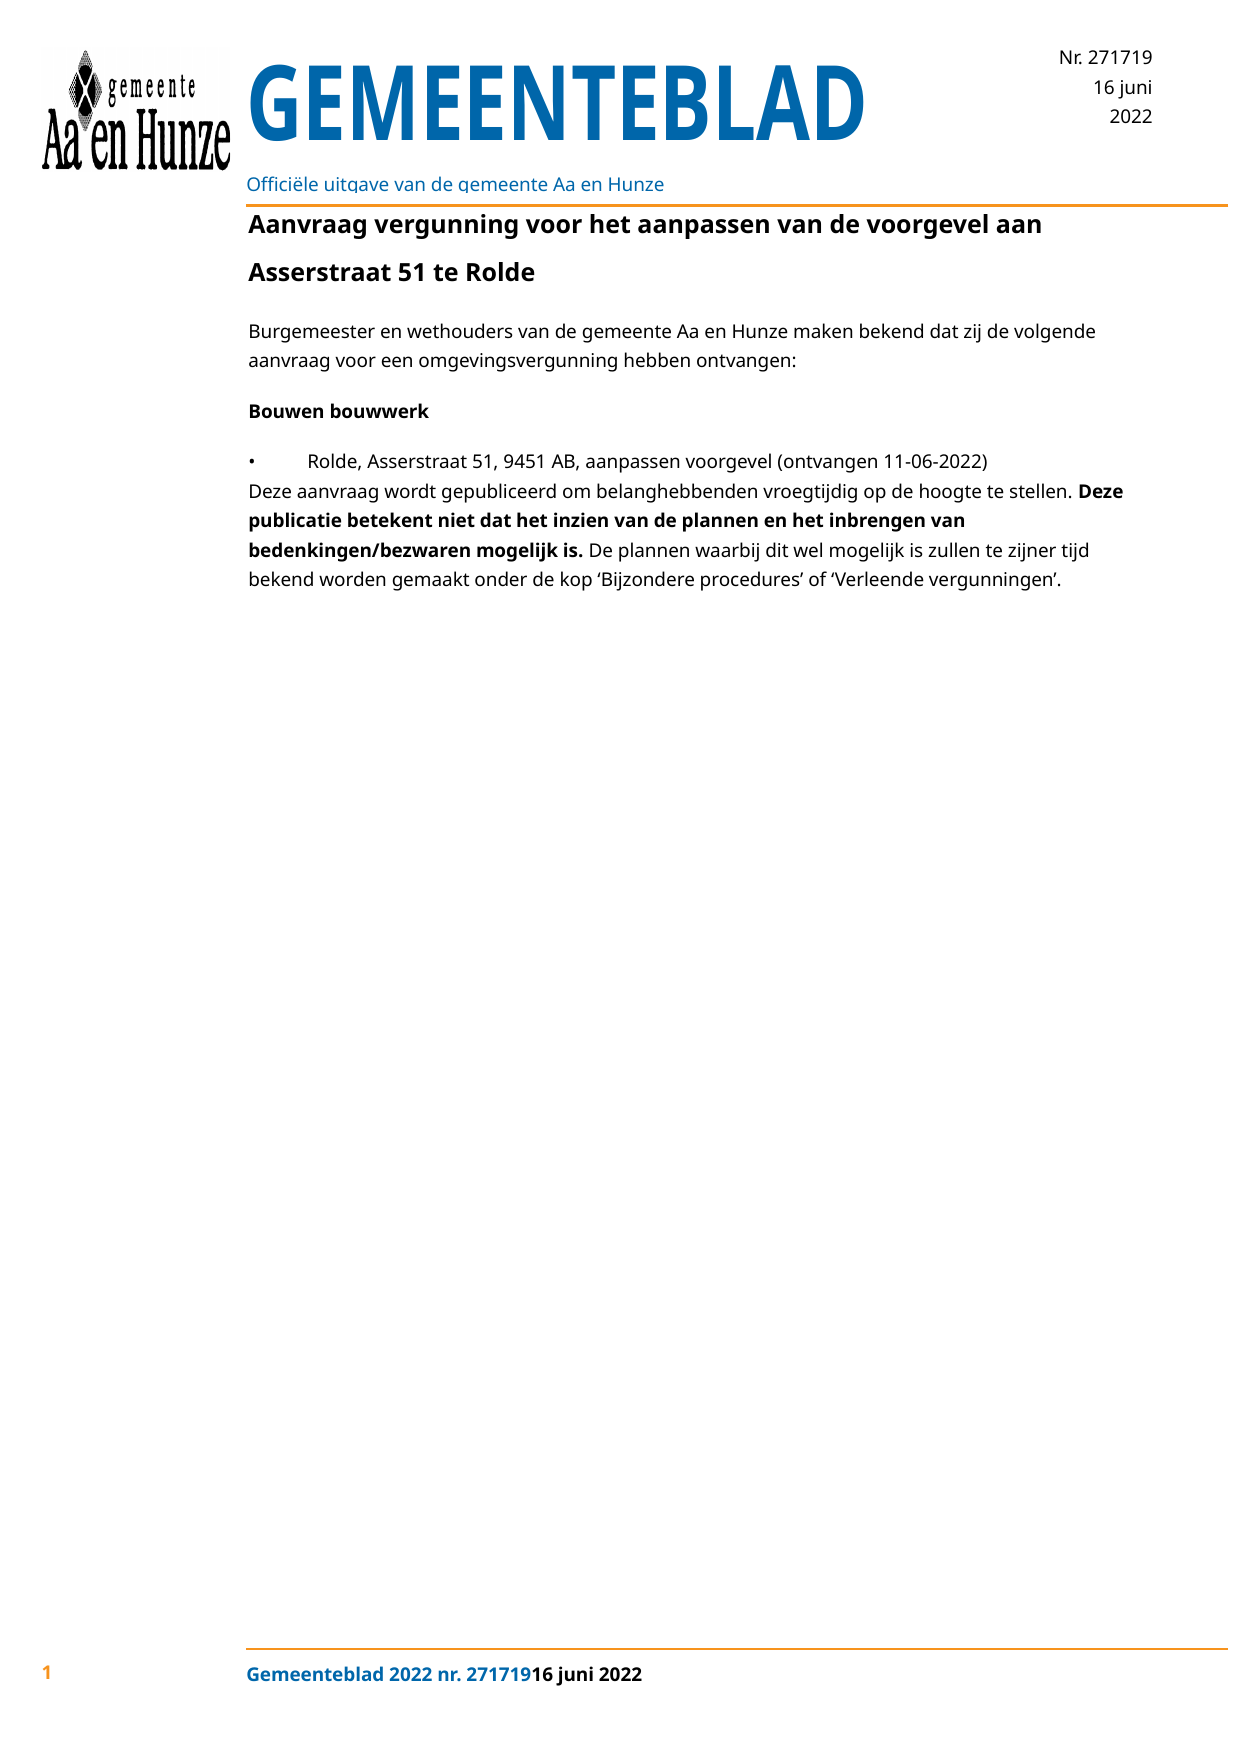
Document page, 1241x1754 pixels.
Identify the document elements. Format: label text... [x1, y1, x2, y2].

list Rolde, Asserstraat 51, 9451 AB, aanpassen voorgevel (ontvangen 11-06-2022) [248, 448, 1152, 474]
text Burgemeester en wethouders van de gemeente Aa en Hunze maken bekend dat zij de volgende aanvraag voor een omgevingsvergunning hebben ontvangen: [248, 318, 1152, 373]
text Bouwen bouwwerk [248, 398, 1152, 424]
text Deze aanvraag wordt gepubliceerd om belanghebbenden vroegtijdig op de hoogte te stellen. Deze publicatie betekent niet dat het inzien van de plannen en het inbrengen van bedenkingen/bezwaren mogelijk is. De plannen waarbij dit wel mogelijk is zullen te zijner tijd bekend worden gemaakt onder de kop ‘Bijzondere procedures’ of ‘Verleende vergunningen’. [248, 478, 1152, 592]
text Aanvraag vergunning voor het aanpassen van de voorgevel aan Asserstraat 51 te Rolde [248, 207, 1152, 288]
picture [41, 47, 231, 172]
